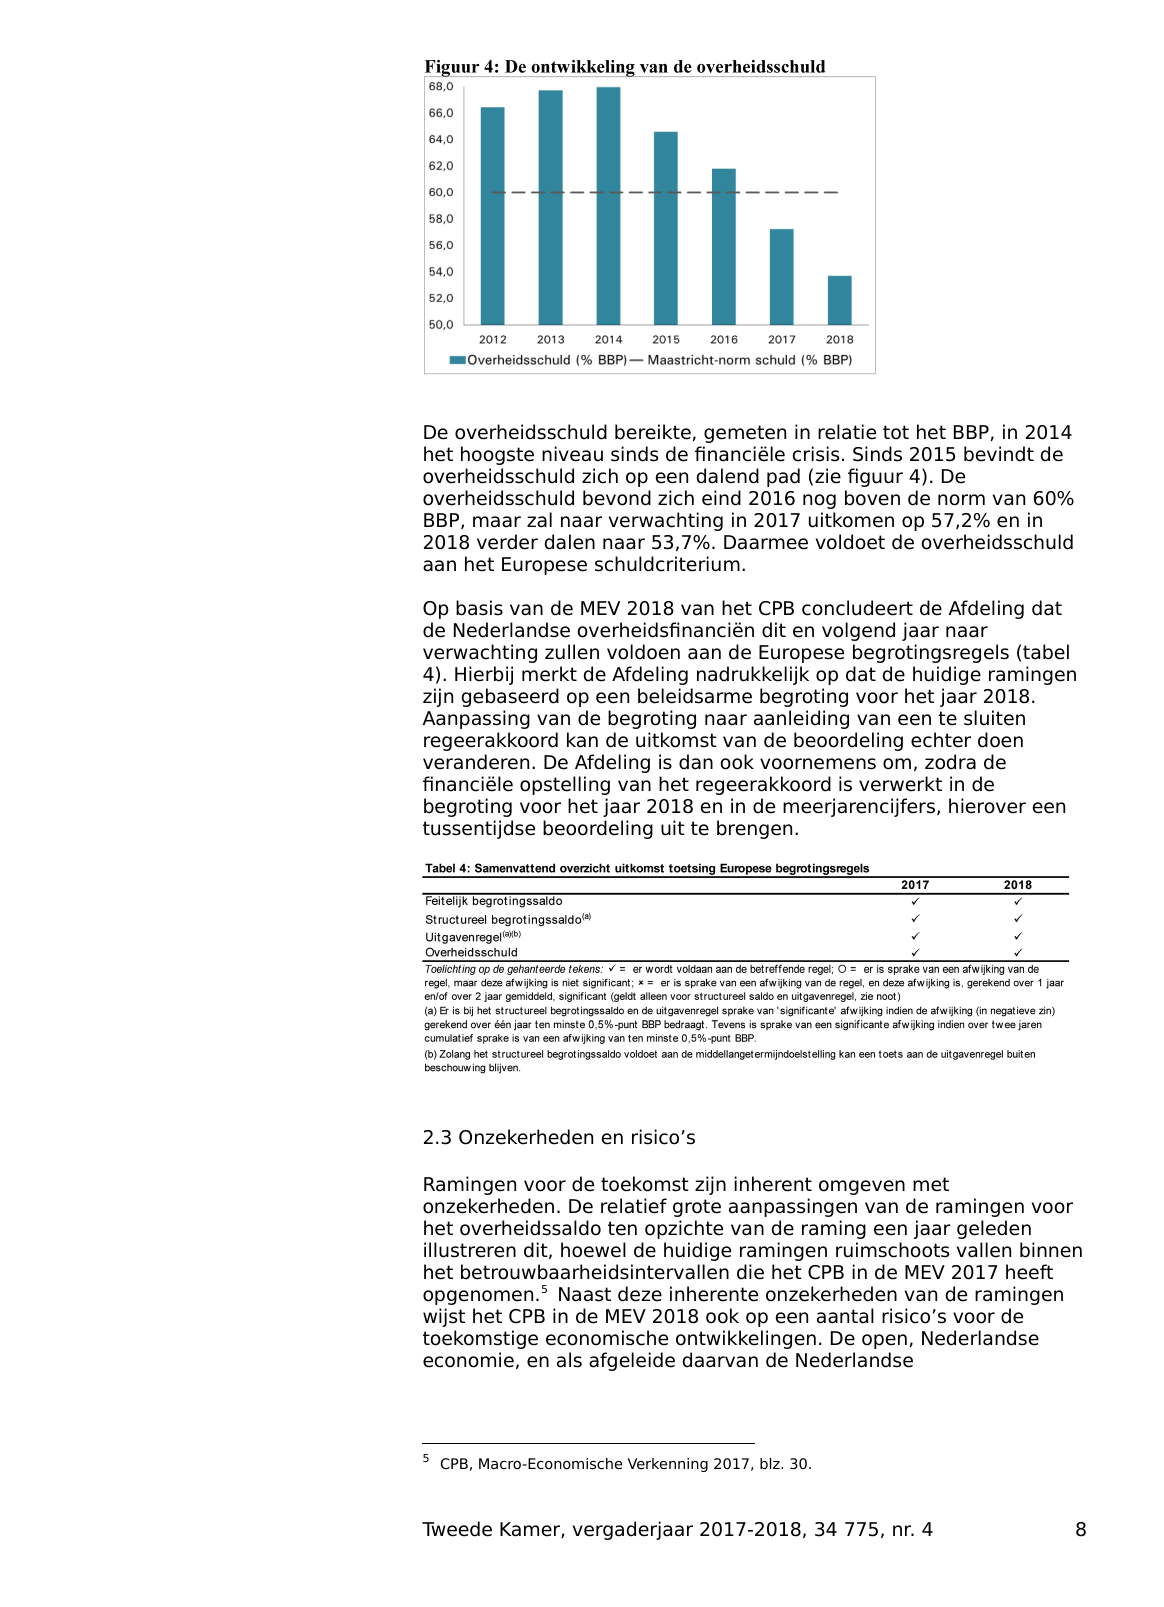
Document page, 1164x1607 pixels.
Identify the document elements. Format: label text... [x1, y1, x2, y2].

text De overheidsschuld bereikte, gemeten in relatie tot het BBP, in 2014 het hoogste niveau sinds de financiële crisis. Sinds 2015 bevindt de overheidsschuld zich op een dalend pad (zie figuur 4). De overheidsschuld bevond zich eind 2016 nog boven de norm van 60% BBP, maar zal naar verwachting in 2017 uitkomen op 57,2% en in 2018 verder dalen naar 53,7%. Daarmee voldoet de overheidsschuld aan het Europese schuldcriterium. [422, 422, 1087, 576]
text Ramingen voor de toekomst zijn inherent omgeven met onzekerheden. De relatief grote aanpassingen van de ramingen voor het overheidssaldo ten opzichte van de raming een jaar geleden illustreren dit, hoewel de huidige ramingen ruimschoots vallen binnen het betrouwbaarheidsintervallen die het CPB in de MEV 2017 heeft opgenomen. Naast deze inherente onzekerheden van de ramingen wijst het CPB in de MEV 2018 ook op een aantal risico’s voor de toekomstige economische ontwikkelingen. De open, Nederlandse economie, en als afgeleide daarvan de Nederlandse [422, 1174, 1087, 1371]
text Op basis van de MEV 2018 van het CPB concludeert de Afdeling dat de Nederlandse overheidsfinanciën dit en volgend jaar naar verwachting zullen voldoen aan de Europese begrotingsregels (tabel 4). Hierbij merkt de Afdeling nadrukkelijk op dat de huidige ramingen zijn gebaseerd op een beleidsarme begroting voor het jaar 2018. Aanpassing van de begroting naar aanleiding van een te sluiten regeerakkoord kan de uitkomst van de beoordeling echter doen veranderen. De Afdeling is dan ook voornemens om, zodra de financiële opstelling van het regeerakkoord is verwerkt in de begroting voor het jaar 2018 en in de meerjarencijfers, hierover een tussentijdse beoordeling uit te brengen. [422, 598, 1087, 840]
subtitle 2.3 Onzekerheden en risico’s [422, 1127, 1087, 1149]
picture [422, 862, 1072, 1075]
picture [422, 59, 877, 378]
text CPB, Macro-Economische Verkenning 2017, blz. 30. [422, 1452, 1087, 1474]
